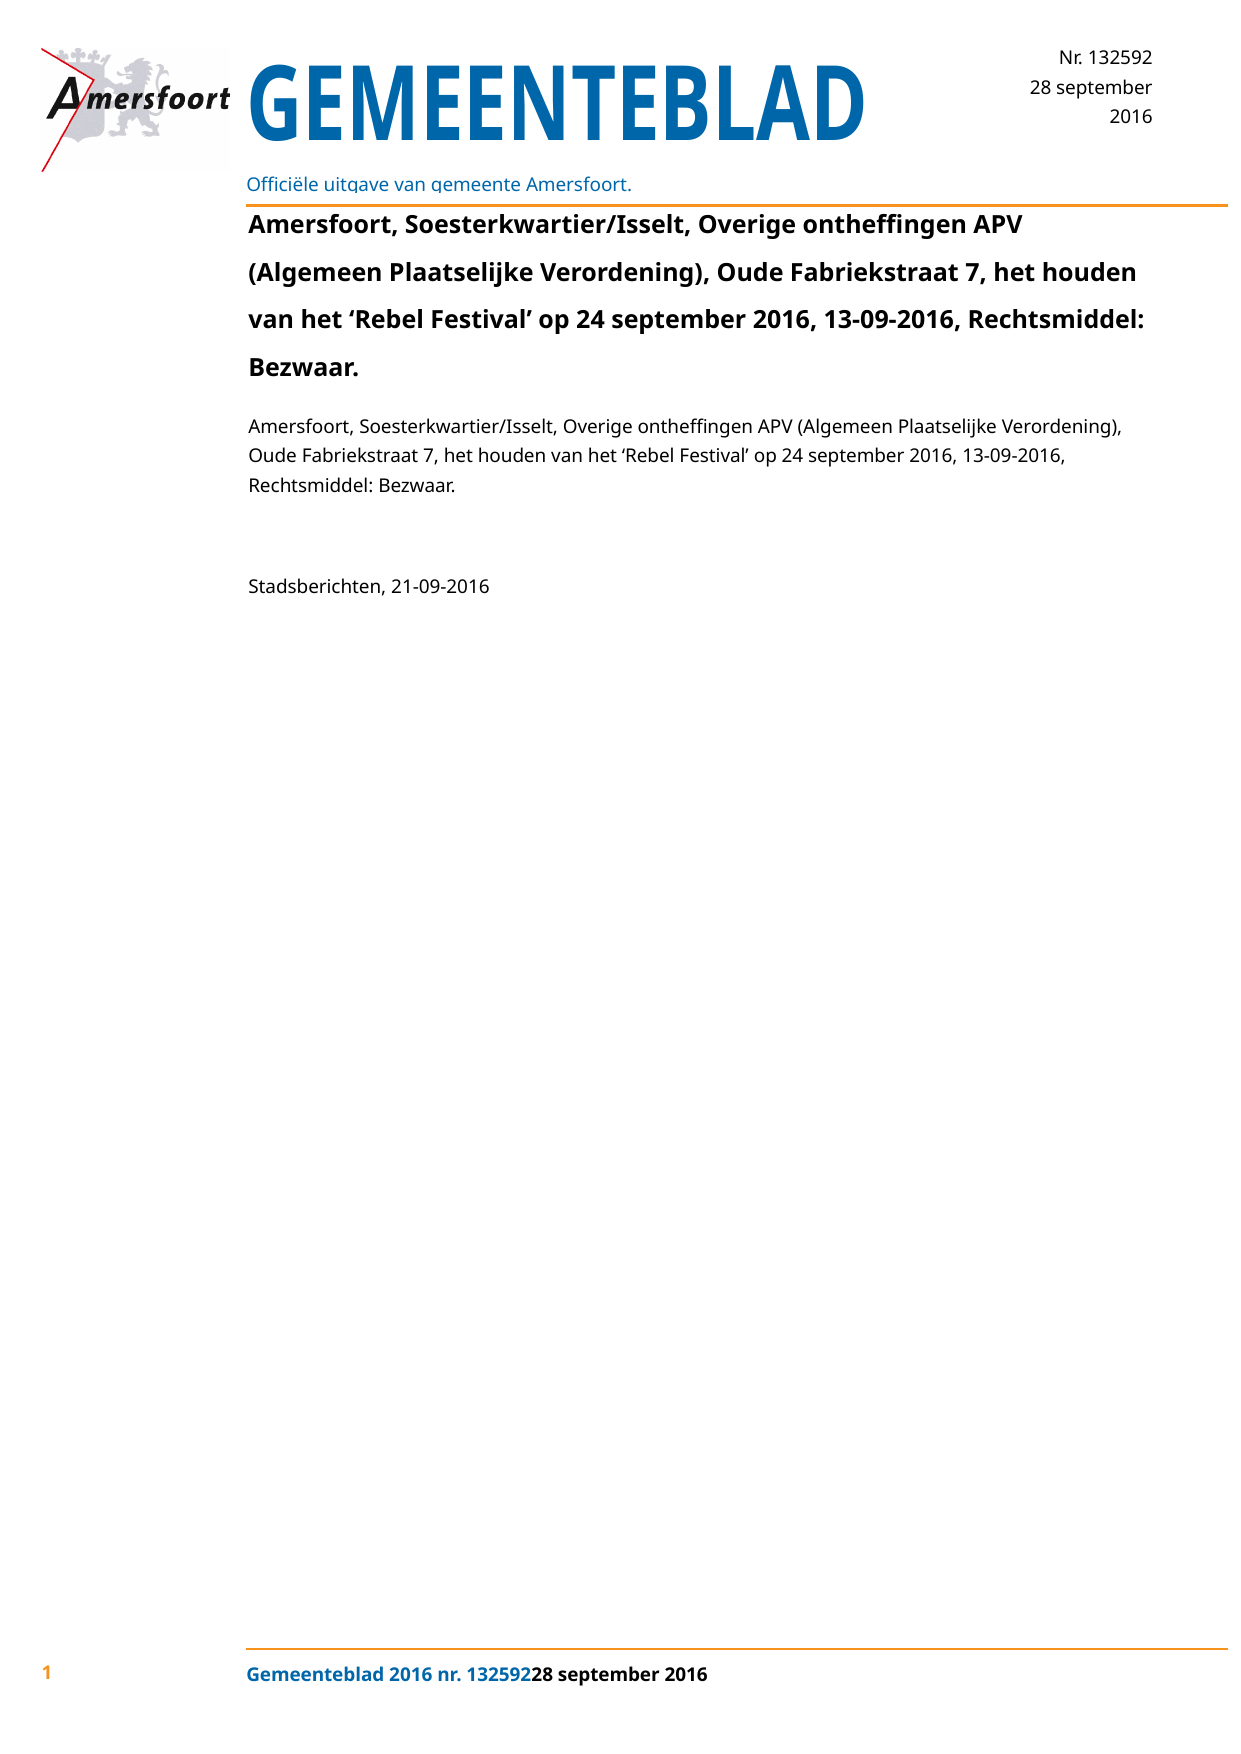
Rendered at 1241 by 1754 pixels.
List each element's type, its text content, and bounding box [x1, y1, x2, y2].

text Amersfoort, Soesterkwartier/Isselt, Overige ontheffingen APV (Algemeen Plaatselijke Verordening), Oude Fabriekstraat 7, het houden van het ‘Rebel Festival’ op 24 september 2016, 13-09-2016, Rechtsmiddel: Bezwaar. [248, 207, 1152, 384]
text Stadsberichten, 21-09-2016 [248, 573, 1152, 599]
picture [41, 47, 231, 172]
text Amersfoort, Soesterkwartier/Isselt, Overige ontheffingen APV (Algemeen Plaatselijke Verordening), Oude Fabriekstraat 7, het houden van het ‘Rebel Festival’ op 24 september 2016, 13-09-2016, Rechtsmiddel: Bezwaar. [248, 413, 1152, 498]
